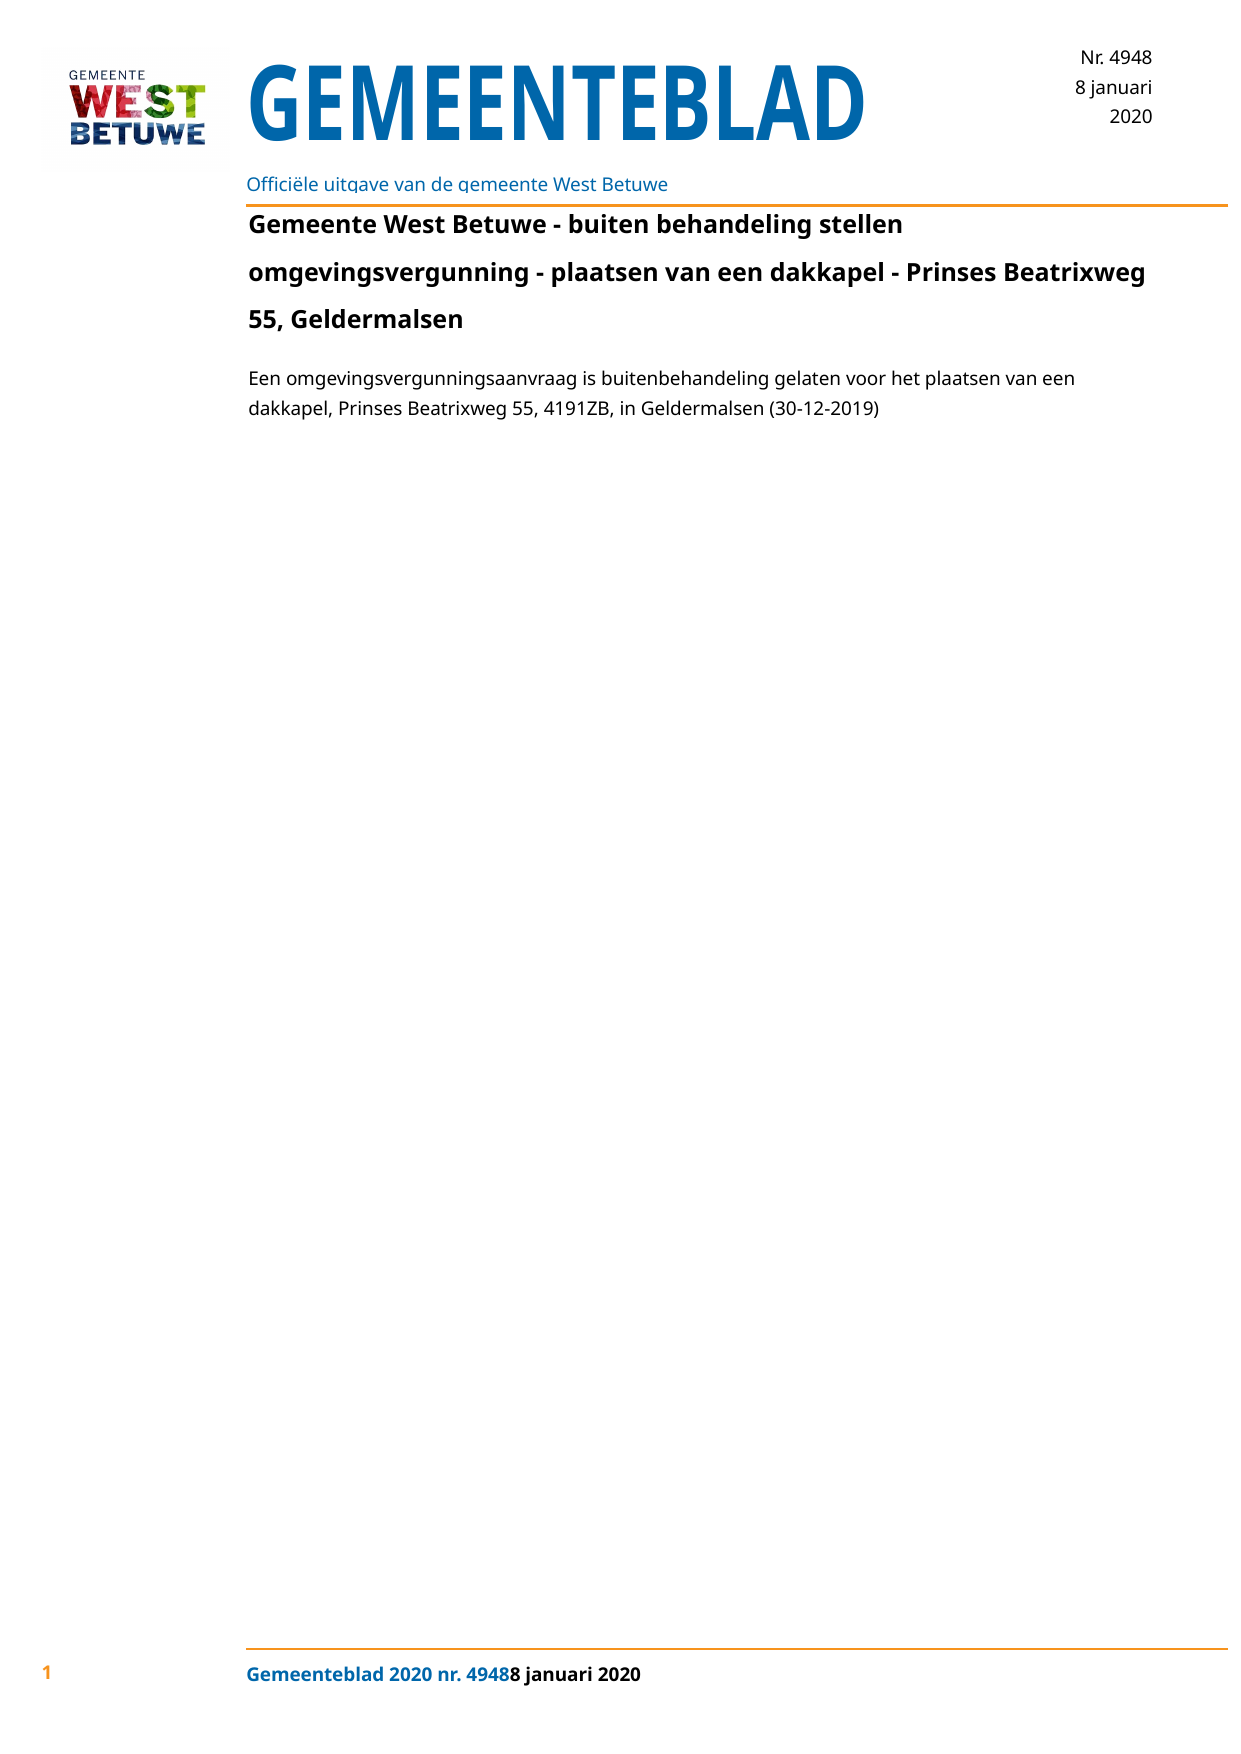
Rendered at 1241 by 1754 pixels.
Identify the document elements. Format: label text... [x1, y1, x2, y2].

text Een omgevingsvergunningsaanvraag is buitenbehandeling gelaten voor het plaatsen van een dakkapel, Prinses Beatrixweg 55, 4191ZB, in Geldermalsen (30-12-2019) [248, 366, 1152, 421]
text Gemeente West Betuwe - buiten behandeling stellen omgevingsvergunning - plaatsen van een dakkapel - Prinses Beatrixweg 55, Geldermalsen [248, 207, 1152, 336]
picture [41, 47, 231, 172]
